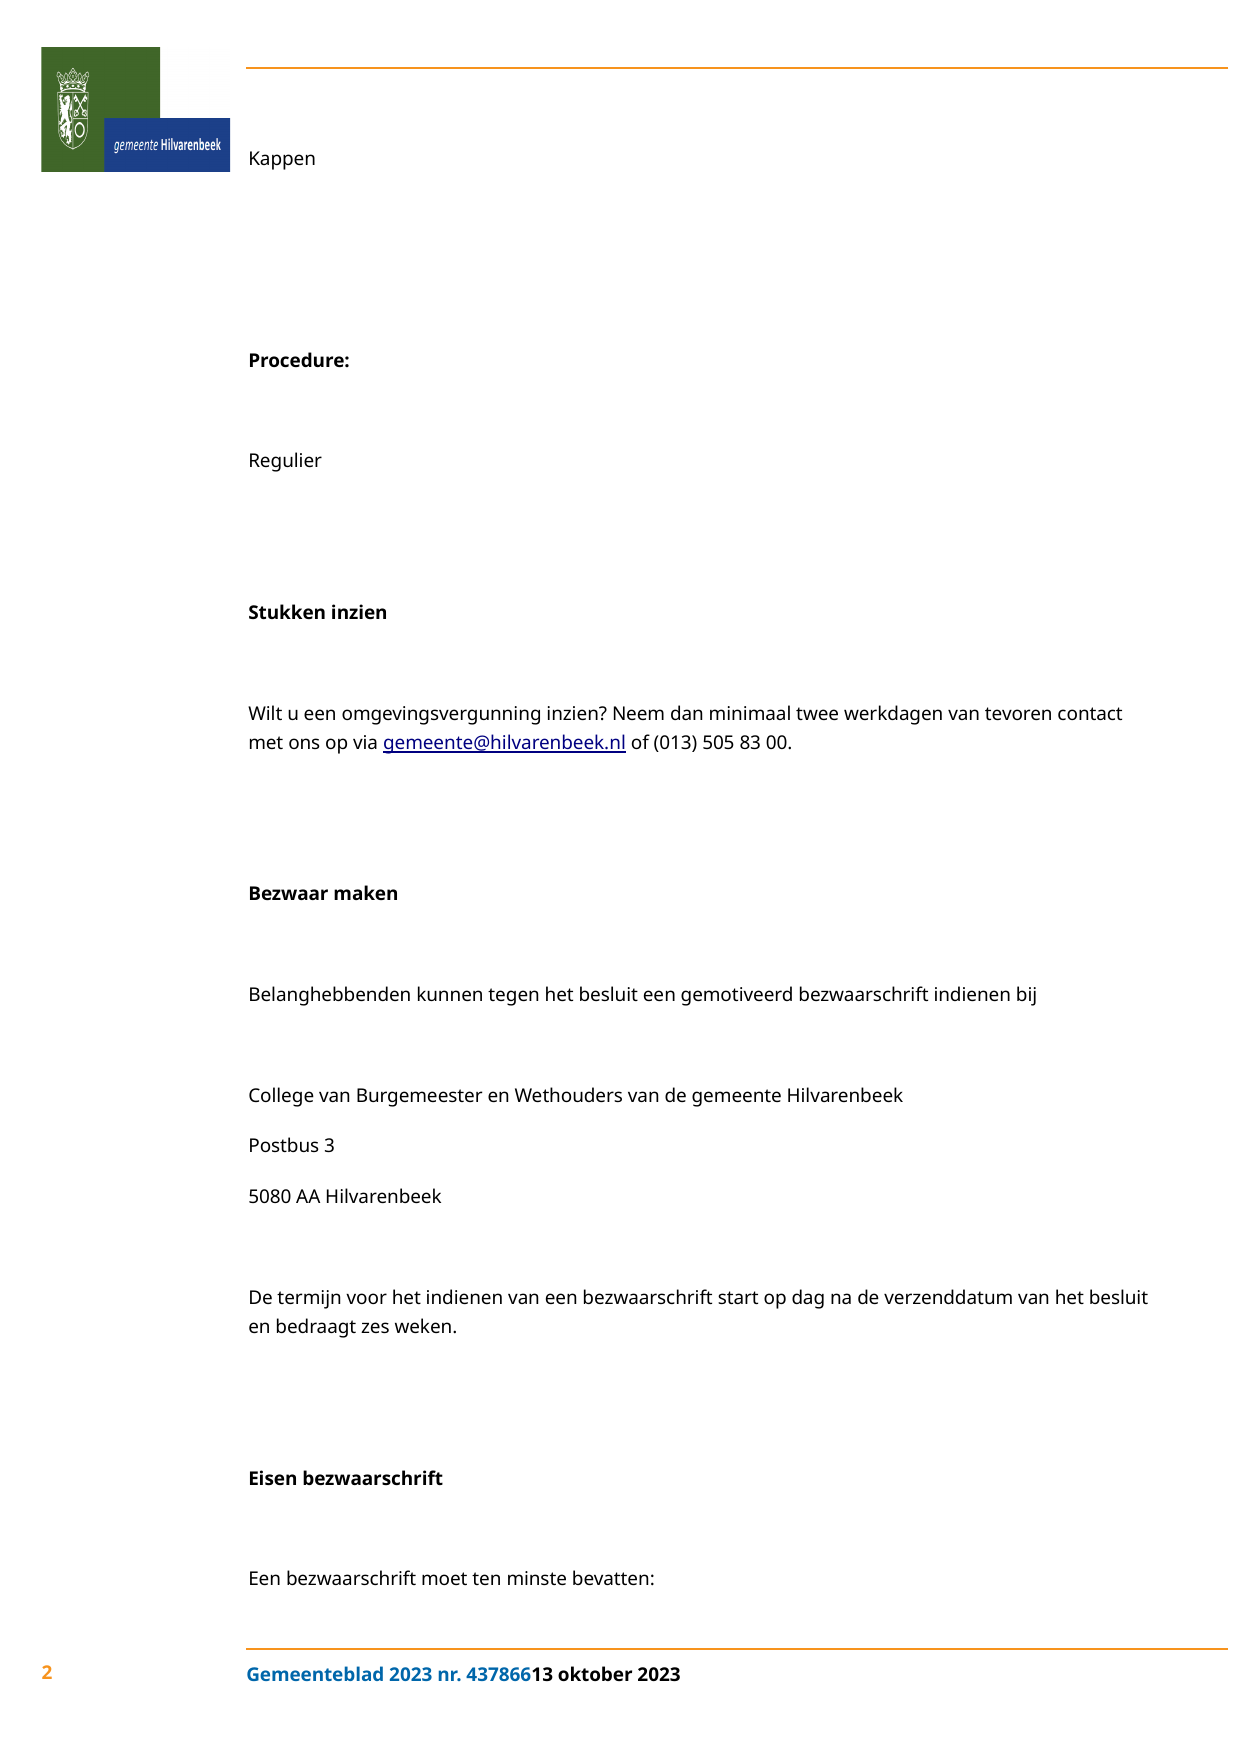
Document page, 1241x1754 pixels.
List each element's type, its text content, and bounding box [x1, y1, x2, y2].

text Regulier [248, 448, 1152, 473]
text Bezwaar maken [248, 881, 1152, 906]
text College van Burgemeester en Wethouders van de gemeente Hilvarenbeek [248, 1082, 1152, 1108]
text Postbus 3 [248, 1133, 1152, 1158]
text Wilt u een omgevingsvergunning inzien? Neem dan minimaal twee werkdagen van tevoren contact met ons op via gemeente@hilvarenbeek.nl of (013) 505 83 00. [248, 700, 1152, 755]
text Eisen bezwaarschrift [248, 1465, 1152, 1491]
text Een bezwaarschrift moet ten minste bevatten: [248, 1566, 1152, 1591]
text Procedure: [248, 347, 1152, 373]
text Kappen [248, 145, 1152, 171]
text De termijn voor het indienen van een bezwaarschrift start op dag na de verzenddatum van het besluit en bedraagt zes weken. [248, 1284, 1152, 1339]
text Stukken inzien [248, 599, 1152, 625]
text Belanghebbenden kunnen tegen het besluit een gemotiveerd bezwaarschrift indienen bij [248, 981, 1152, 1007]
picture [41, 47, 231, 172]
text 5080 AA Hilvarenbeek [248, 1183, 1152, 1209]
